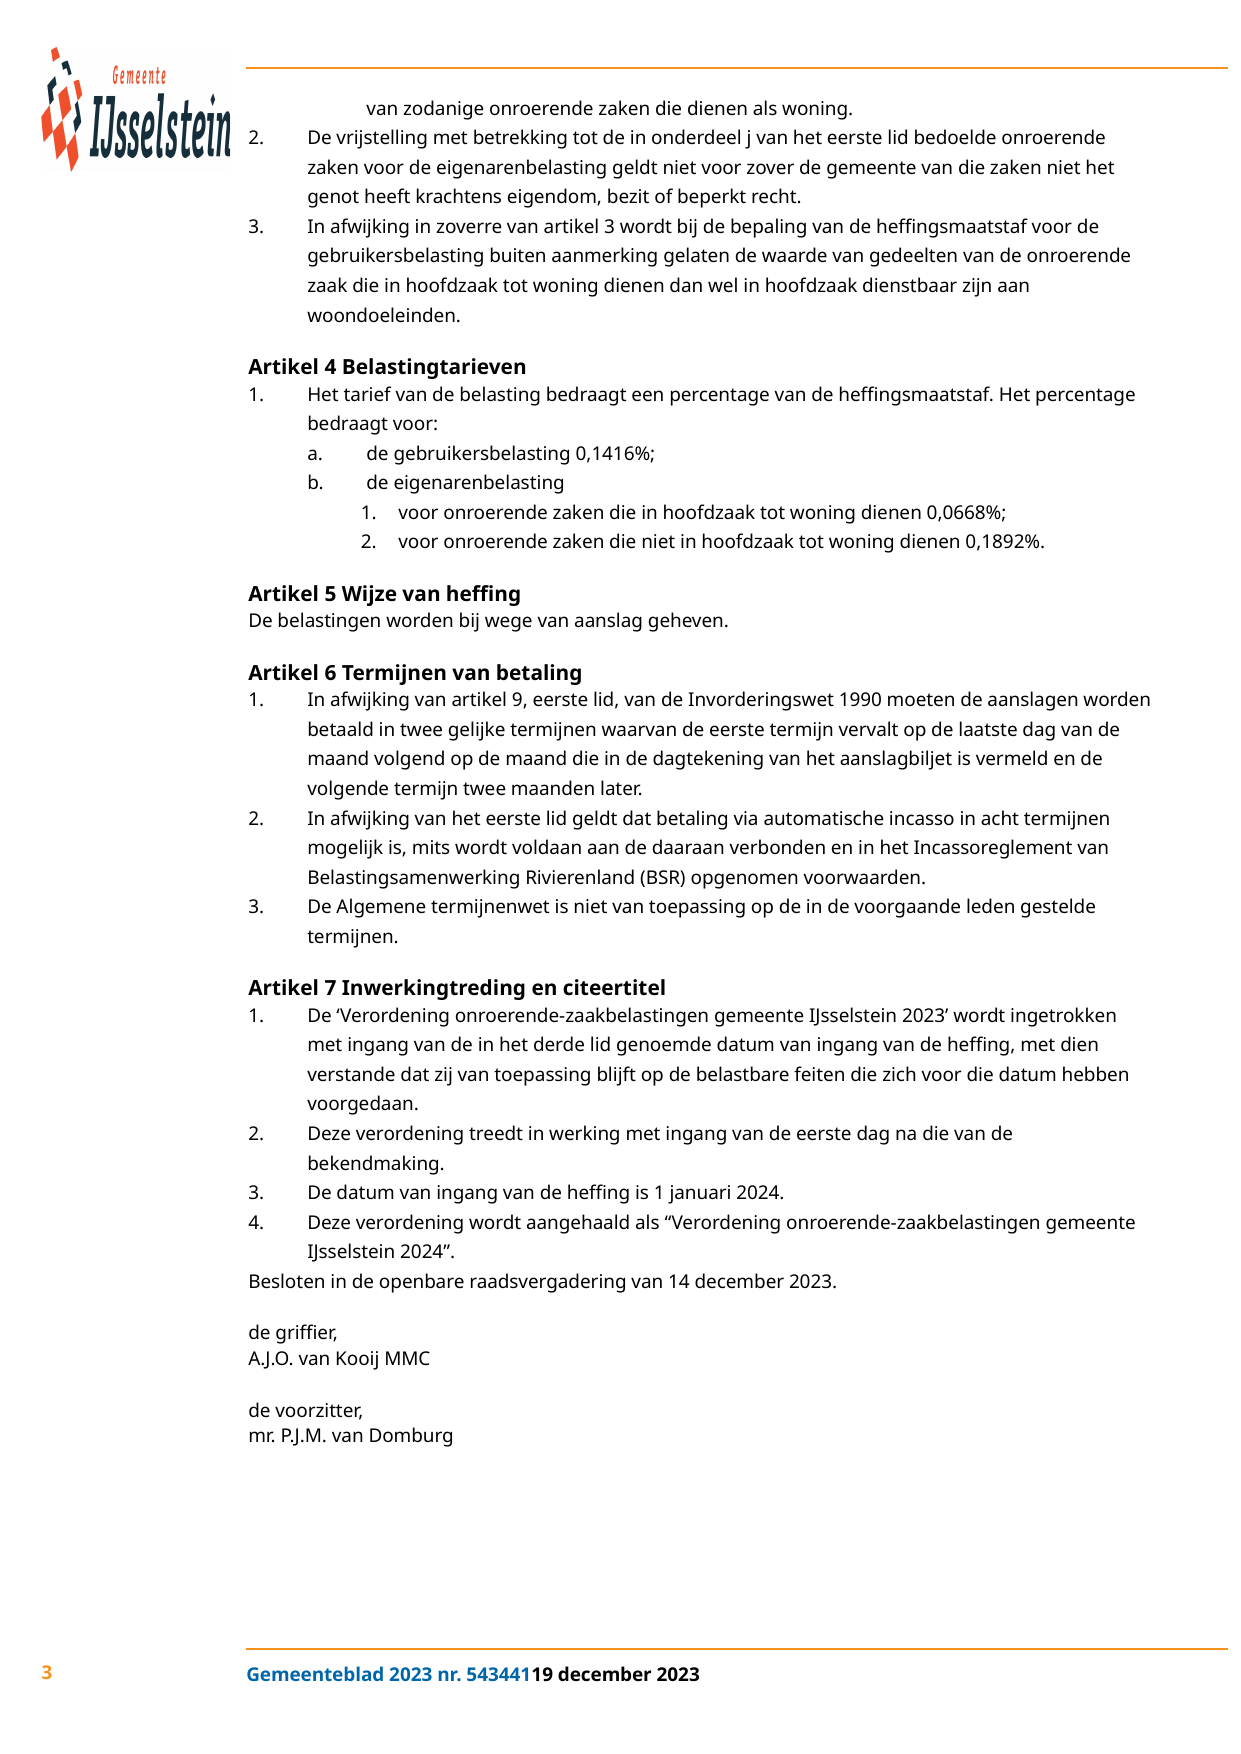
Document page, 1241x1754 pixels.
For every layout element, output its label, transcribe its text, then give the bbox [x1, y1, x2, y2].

text Artikel 6 Termijnen van betaling [248, 658, 1152, 686]
list De ‘Verordening onroerende-zaakbelastingen gemeente IJsselstein 2023’ wordt ingetrokken met ingang van de in het derde lid genoemde datum van ingang van de heffing, met dien verstande dat zij van toepassing blijft op de belastbare feiten die zich voor die datum hebben voorgedaan. [248, 1002, 1152, 1116]
list In afwijking in zoverre van artikel 3 wordt bij de bepaling van de heffingsmaatstaf voor de gebruikersbelasting buiten aanmerking gelaten de waarde van gedeelten van de onroerende zaak die in hoofdzaak tot woning dienen dan wel in hoofdzaak dienstbaar zijn aan woondoeleinden. [248, 213, 1152, 328]
list De datum van ingang van de heffing is 1 januari 2024. [248, 1179, 1152, 1205]
text Besloten in de openbare raadsvergadering van 14 december 2023. [248, 1268, 1152, 1294]
text A.J.O. van Kooij MMC [248, 1345, 1152, 1371]
picture [41, 47, 231, 172]
text mr. P.J.M. van Domburg [248, 1422, 1152, 1448]
list van zodanige onroerende zaken die dienen als woning. [307, 95, 1152, 121]
list Deze verordening treedt in werking met ingang van de eerste dag na die van de bekendmaking. [248, 1120, 1152, 1176]
list voor onroerende zaken die niet in hoofdzaak tot woning dienen 0,1892%. [361, 529, 1152, 554]
list de eigenarenbelasting [307, 469, 1152, 495]
text Artikel 5 Wijze van heffing [248, 579, 1152, 607]
list In afwijking van artikel 9, eerste lid, van de Invorderingswet 1990 moeten de aanslagen worden betaald in twee gelijke termijnen waarvan de eerste termijn vervalt op de laatste dag van de maand volgend op de maand die in de dagtekening van het aanslagbiljet is vermeld en de volgende termijn twee maanden later. [248, 686, 1152, 801]
list Het tarief van de belasting bedraagt een percentage van de heffingsmaatstaf. Het percentage bedraagt voor: [248, 381, 1152, 436]
text de voorzitter, [248, 1397, 1152, 1422]
text De belastingen worden bij wege van aanslag geheven. [248, 607, 1152, 633]
text de griffier, [248, 1319, 1152, 1345]
list De Algemene termijnenwet is niet van toepassing op de in de voorgaande leden gestelde termijnen. [248, 893, 1152, 949]
text Artikel 4 Belastingtarieven [248, 352, 1152, 381]
list voor onroerende zaken die in hoofdzaak tot woning dienen 0,0668%; [361, 499, 1152, 525]
list Deze verordening wordt aangehaald als “Verordening onroerende-zaakbelastingen gemeente IJsselstein 2024”. [248, 1209, 1152, 1264]
list De vrijstelling met betrekking tot de in onderdeel j van het eerste lid bedoelde onroerende zaken voor de eigenarenbelasting geldt niet voor zover de gemeente van die zaken niet het genot heeft krachtens eigendom, bezit of beperkt recht. [248, 124, 1152, 209]
list de gebruikersbelasting 0,1416%; [307, 440, 1152, 466]
list In afwijking van het eerste lid geldt dat betaling via automatische incasso in acht termijnen mogelijk is, mits wordt voldaan aan de daaraan verbonden en in het Incassoreglement van Belastingsamenwerking Rivierenland (BSR) opgenomen voorwaarden. [248, 805, 1152, 889]
text Artikel 7 Inwerkingtreding en citeertitel [248, 973, 1152, 1002]
